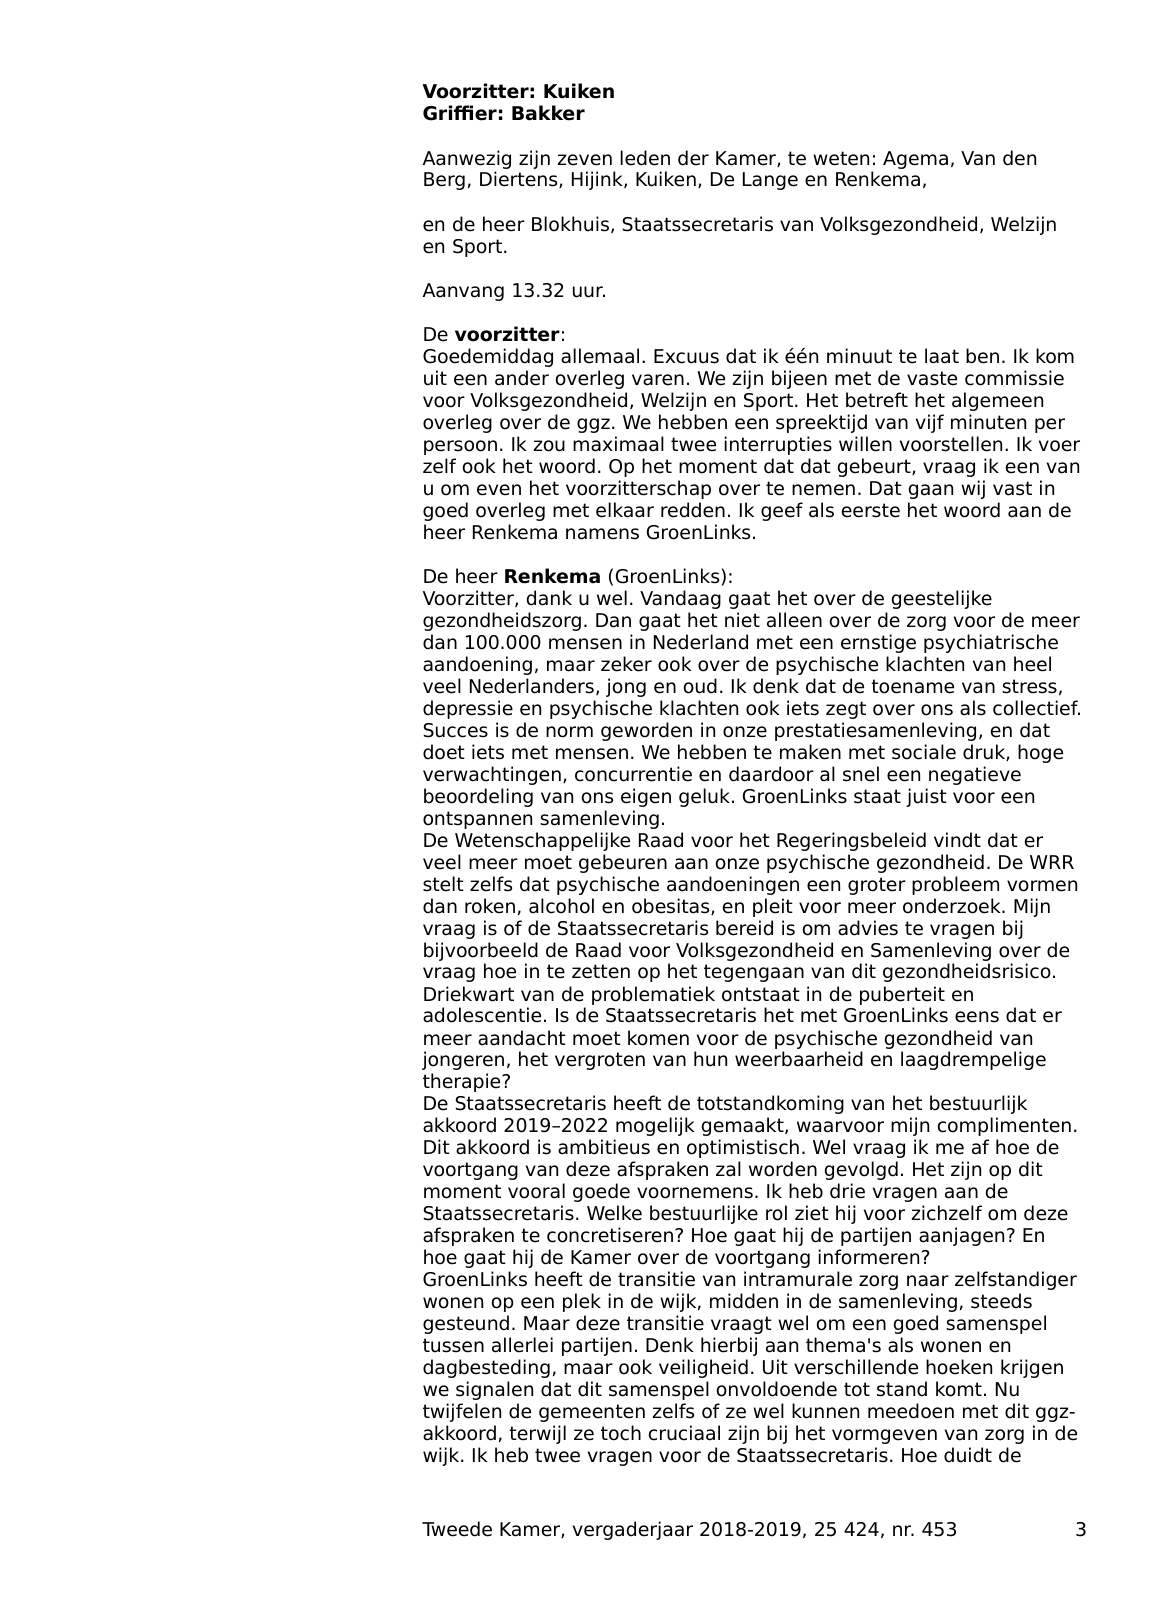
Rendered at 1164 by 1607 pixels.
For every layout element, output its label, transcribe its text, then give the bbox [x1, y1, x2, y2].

text GroenLinks heeft de transitie van intramurale zorg naar zelfstandiger wonen op een plek in de wijk, midden in de samenleving, steeds gesteund. Maar deze transitie vraagt wel om een goed samenspel tussen allerlei partijen. Denk hierbij aan thema's als wonen en dagbesteding, maar ook veiligheid. Uit verschillende hoeken krijgen we signalen dat dit samenspel onvoldoende tot stand komt. Nu twijfelen de gemeenten zelfs of ze wel kunnen meedoen met dit ggz-akkoord, terwijl ze toch cruciaal zijn bij het vormgeven van zorg in de wijk. Ik heb twee vragen voor de Staatssecretaris. Hoe duidt de [422, 1269, 1087, 1467]
text Goedemiddag allemaal. Excuus dat ik één minuut te laat ben. Ik kom uit een ander overleg varen. We zijn bijeen met de vaste commissie voor Volksgezondheid, Welzijn en Sport. Het betreft het algemeen overleg over de ggz. We hebben een spreektijd van vijf minuten per persoon. Ik zou maximaal twee interrupties willen voorstellen. Ik voer zelf ook het woord. Op het moment dat dat gebeurt, vraag ik een van u om even het voorzitterschap over te nemen. Dat gaan wij vast in goed overleg met elkaar redden. Ik geef als eerste het woord aan de heer Renkema namens GroenLinks. [422, 346, 1087, 544]
text Aanvang 13.32 uur. [422, 280, 1087, 302]
text Griffier: Bakker [422, 103, 1087, 125]
text De heer Renkema (GroenLinks): [422, 566, 1087, 588]
text De Staatssecretaris heeft de totstandkoming van het bestuurlijk akkoord 2019–2022 mogelijk gemaakt, waarvoor mijn complimenten. Dit akkoord is ambitieus en optimistisch. Wel vraag ik me af hoe de voortgang van deze afspraken zal worden gevolgd. Het zijn op dit moment vooral goede voornemens. Ik heb drie vragen aan de Staatssecretaris. Welke bestuurlijke rol ziet hij voor zichzelf om deze afspraken te concretiseren? Hoe gaat hij de partijen aanjagen? En hoe gaat hij de Kamer over de voortgang informeren? [422, 1093, 1087, 1269]
text Voorzitter: Kuiken [422, 81, 1087, 103]
text Voorzitter, dank u wel. Vandaag gaat het over de geestelijke gezondheidszorg. Dan gaat het niet alleen over de zorg voor de meer dan 100.000 mensen in Nederland met een ernstige psychiatrische aandoening, maar zeker ook over de psychische klachten van heel veel Nederlanders, jong en oud. Ik denk dat de toename van stress, depressie en psychische klachten ook iets zegt over ons als collectief. Succes is de norm geworden in onze prestatiesamenleving, en dat doet iets met mensen. We hebben te maken met sociale druk, hoge verwachtingen, concurrentie en daardoor al snel een negatieve beoordeling van ons eigen geluk. GroenLinks staat juist voor een ontspannen samenleving. [422, 588, 1087, 829]
text De Wetenschappelijke Raad voor het Regeringsbeleid vindt dat er veel meer moet gebeuren aan onze psychische gezondheid. De WRR stelt zelfs dat psychische aandoeningen een groter probleem vormen dan roken, alcohol en obesitas, en pleit voor meer onderzoek. Mijn vraag is of de Staatssecretaris bereid is om advies te vragen bij bijvoorbeeld de Raad voor Volksgezondheid en Samenleving over de vraag hoe in te zetten op het tegengaan van dit gezondheidsrisico. Driekwart van de problematiek ontstaat in de puberteit en adolescentie. Is de Staatssecretaris het met GroenLinks eens dat er meer aandacht moet komen voor de psychische gezondheid van jongeren, het vergroten van hun weerbaarheid en laagdrempelige therapie? [422, 829, 1087, 1093]
text De voorzitter: [422, 324, 1087, 346]
text Aanwezig zijn zeven leden der Kamer, te weten: Agema, Van den Berg, Diertens, Hijink, Kuiken, De Lange en Renkema, [422, 147, 1087, 191]
text en de heer Blokhuis, Staatssecretaris van Volksgezondheid, Welzijn en Sport. [422, 213, 1087, 257]
